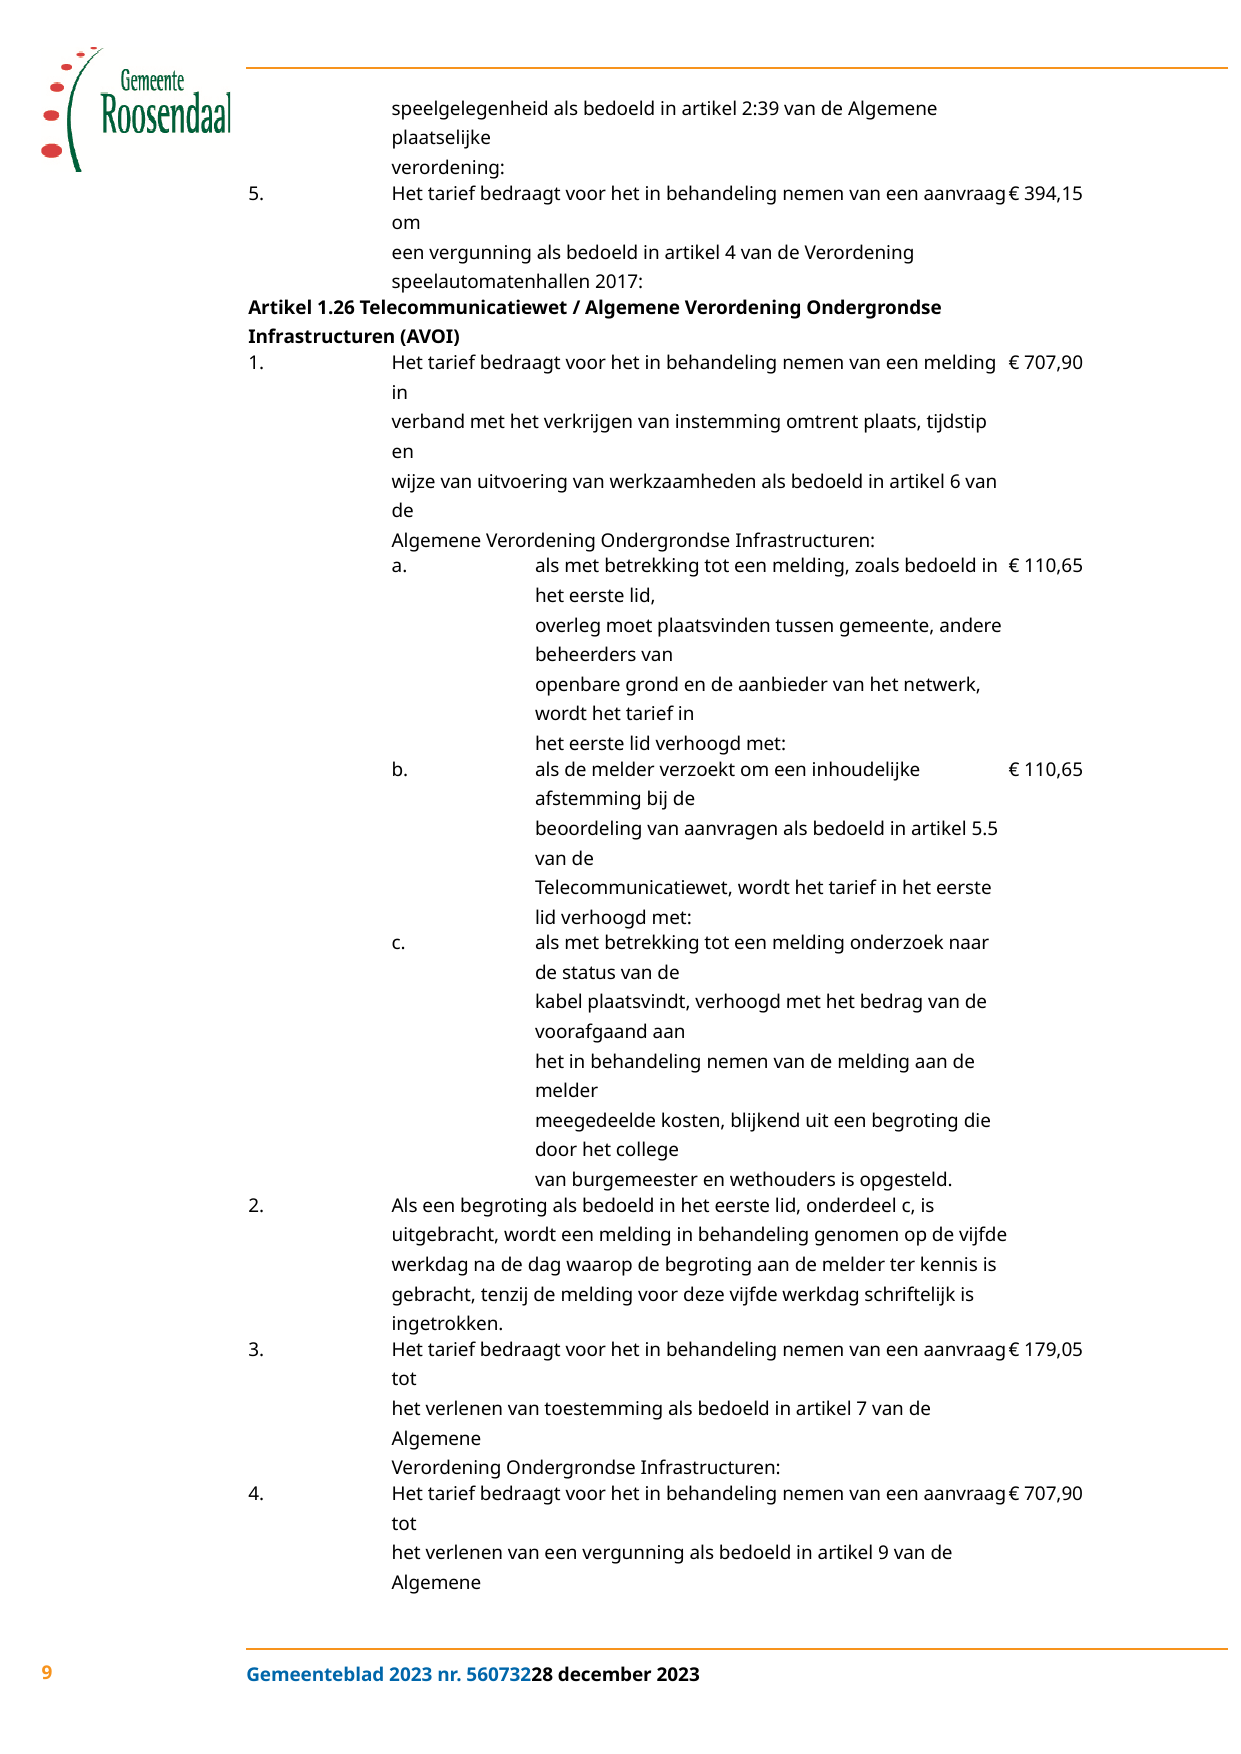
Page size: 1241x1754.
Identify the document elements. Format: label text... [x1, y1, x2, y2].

picture [41, 47, 231, 172]
table_cell als de melder verzoekt om een inhoudelijke afstemming bij de beoordeling van aanvragen als bedoeld in artikel 5.5 van de Telecommunicatiewet, wordt het tarief in het eerste lid verhoogd met: [535, 756, 1008, 929]
table_cell 2. [248, 1192, 391, 1336]
table_cell € 110,65 [1008, 553, 1152, 756]
table_cell Het tarief bedraagt voor het in behandeling nemen van een aanvraag tot het verlenen van een vergunning als bedoeld in artikel 9 van de Algemene [391, 1480, 1008, 1594]
table_cell als met betrekking tot een melding onderzoek naar de status van de kabel plaatsvindt, verhoogd met het bedrag van de voorafgaand aan het in behandeling nemen van de melding aan de melder meegedeelde kosten, blijkend uit een begroting die door het college van burgemeester en wethouders is opgesteld. [535, 930, 1008, 1192]
table_cell € 394,15 [1008, 180, 1152, 294]
table_cell Het tarief bedraagt voor het in behandeling nemen van een aanvraag om een vergunning als bedoeld in artikel 4 van de Verordening speelautomatenhallen 2017: [391, 180, 1008, 294]
table_cell € 707,90 [1008, 1480, 1152, 1594]
table_cell Het tarief bedraagt voor het in behandeling nemen van een aanvraag tot het verlenen van toestemming als bedoeld in artikel 7 van de Algemene Verordening Ondergrondse Infrastructuren: [391, 1336, 1008, 1480]
table_cell 4. [248, 1480, 391, 1594]
table_cell speelgelegenheid als bedoeld in artikel 2:39 van de Algemene plaatselijke verordening: [391, 95, 1008, 180]
table_cell c. [391, 930, 535, 1192]
table_cell [248, 95, 391, 180]
table_cell 3. [248, 1336, 391, 1480]
table_cell [1008, 294, 1152, 349]
table_cell Het tarief bedraagt voor het in behandeling nemen van een melding in verband met het verkrijgen van instemming omtrent plaats, tijdstip en wijze van uitvoering van werkzaamheden als bedoeld in artikel 6 van de Algemene Verordening Ondergrondse Infrastructuren: [391, 350, 1008, 553]
table_cell € 707,90 [1008, 350, 1152, 553]
table_cell € 110,65 [1008, 756, 1152, 929]
table_cell [248, 553, 391, 756]
table_cell Artikel 1.26 Telecommunicatiewet / Algemene Verordening Ondergrondse Infrastructuren (AVOI) [248, 294, 1008, 349]
table_cell [1008, 95, 1152, 180]
table_cell b. [391, 756, 535, 929]
table_cell [1008, 930, 1152, 1192]
table_cell 5. [248, 180, 391, 294]
table_cell [1008, 1192, 1152, 1336]
table_cell Als een begroting als bedoeld in het eerste lid, onderdeel c, is uitgebracht, wordt een melding in behandeling genomen op de vijfde werkdag na de dag waarop de begroting aan de melder ter kennis is gebracht, tenzij de melding voor deze vijfde werkdag schriftelijk is ingetrokken. [391, 1192, 1008, 1336]
table_cell € 179,05 [1008, 1336, 1152, 1480]
table_cell a. [391, 553, 535, 756]
table_cell 1. [248, 350, 391, 553]
table_cell [248, 756, 391, 929]
table_cell [248, 930, 391, 1192]
table_cell als met betrekking tot een melding, zoals bedoeld in het eerste lid, overleg moet plaatsvinden tussen gemeente, andere beheerders van openbare grond en de aanbieder van het netwerk, wordt het tarief in het eerste lid verhoogd met: [535, 553, 1008, 756]
